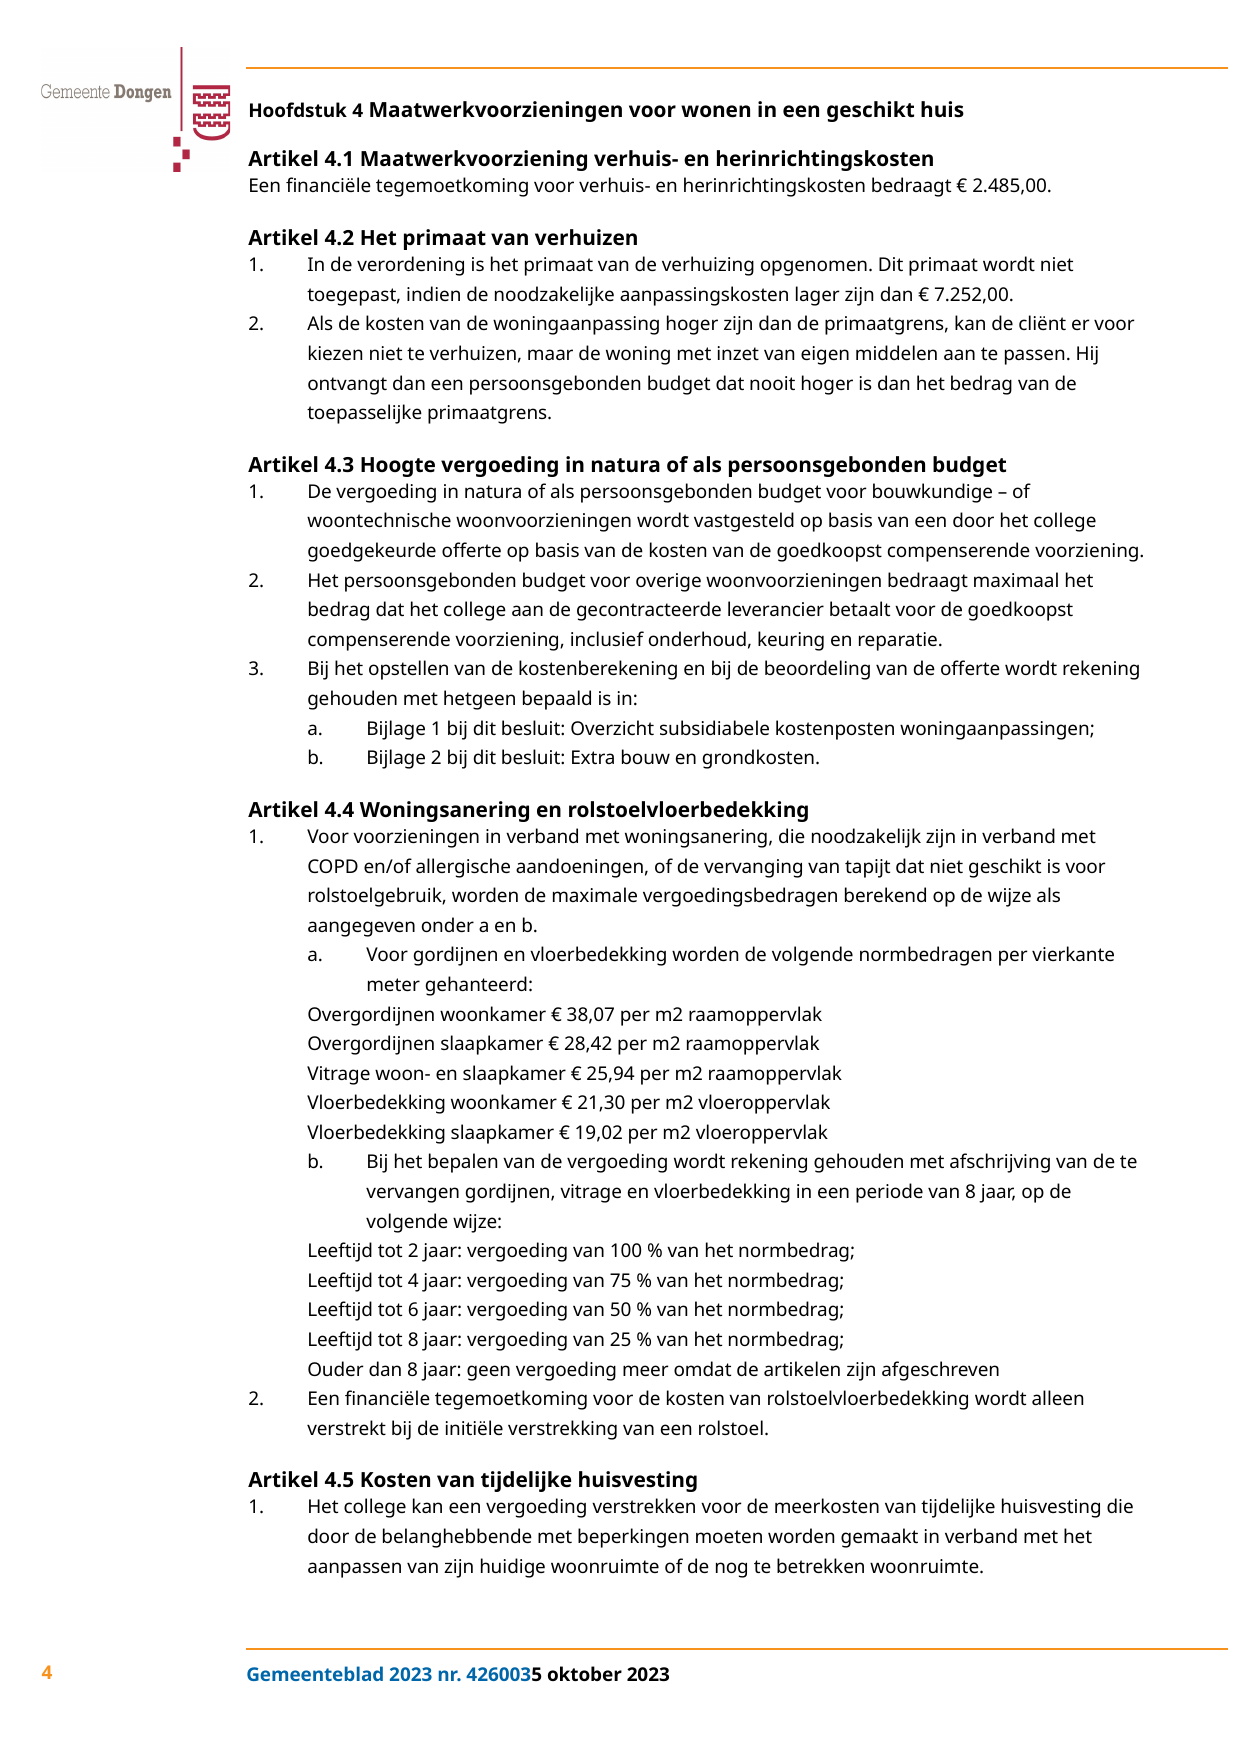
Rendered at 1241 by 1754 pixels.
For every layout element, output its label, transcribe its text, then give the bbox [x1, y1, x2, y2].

list Als de kosten van de woningaanpassing hoger zijn dan de primaatgrens, kan de cliënt er voor kiezen niet te verhuizen, maar de woning met inzet van eigen middelen aan te passen. Hij ontvangt dan een persoonsgebonden budget dat nooit hoger is dan het bedrag van de toepasselijke primaatgrens. [248, 311, 1152, 425]
list Vloerbedekking slaapkamer € 19,02 per m2 vloeroppervlak [248, 1119, 1152, 1145]
list Leeftijd tot 4 jaar: vergoeding van 75 % van het normbedrag; [248, 1267, 1152, 1293]
text Artikel 4.2 Het primaat van verhuizen [248, 223, 1152, 251]
list Bijlage 2 bij dit besluit: Extra bouw en grondkosten. [307, 744, 1152, 770]
list Leeftijd tot 2 jaar: vergoeding van 100 % van het normbedrag; [248, 1237, 1152, 1263]
list De vergoeding in natura of als persoonsgebonden budget voor bouwkundige – of woontechnische woonvoorzieningen wordt vastgesteld op basis van een door het college goedgekeurde offerte op basis van de kosten van de goedkoopst compenserende voorziening. [248, 478, 1152, 563]
list Voor voorzieningen in verband met woningsanering, die noodzakelijk zijn in verband met COPD en/of allergische aandoeningen, of de vervanging van tapijt dat niet geschikt is voor rolstoelgebruik, worden de maximale vergoedingsbedragen berekend op de wijze als aangegeven onder a en b. [248, 823, 1152, 938]
list Een financiële tegemoetkoming voor de kosten van rolstoelvloerbedekking wordt alleen verstrekt bij de initiële verstrekking van een rolstoel. [248, 1385, 1152, 1441]
list Bij het bepalen van de vergoeding wordt rekening gehouden met afschrijving van de te vervangen gordijnen, vitrage en vloerbedekking in een periode van 8 jaar, op de volgende wijze: [307, 1149, 1152, 1233]
list Bijlage 1 bij dit besluit: Overzicht subsidiabele kostenposten woningaanpassingen; [307, 715, 1152, 741]
list Vloerbedekking woonkamer € 21,30 per m2 vloeroppervlak [248, 1089, 1152, 1115]
list Bij het opstellen van de kostenberekening en bij de beoordeling van de offerte wordt rekening gehouden met hetgeen bepaald is in: [248, 656, 1152, 711]
list Overgordijnen slaapkamer € 28,42 per m2 raamoppervlak [248, 1030, 1152, 1056]
picture [41, 47, 231, 172]
list Overgordijnen woonkamer € 38,07 per m2 raamoppervlak [248, 1001, 1152, 1026]
text Hoofdstuk 4 Maatwerkvoorzieningen voor wonen in een geschikt huis [248, 95, 1152, 123]
text Artikel 4.1 Maatwerkvoorziening verhuis- en herinrichtingskosten [248, 144, 1152, 172]
list Voor gordijnen en vloerbedekking worden de volgende normbedragen per vierkante meter gehanteerd: [307, 942, 1152, 997]
list Leeftijd tot 8 jaar: vergoeding van 25 % van het normbedrag; [248, 1326, 1152, 1352]
list Ouder dan 8 jaar: geen vergoeding meer omdat de artikelen zijn afgeschreven [248, 1356, 1152, 1381]
text Artikel 4.3 Hoogte vergoeding in natura of als persoonsgebonden budget [248, 450, 1152, 478]
text Artikel 4.4 Woningsanering en rolstoelvloerbedekking [248, 795, 1152, 823]
list In de verordening is het primaat van de verhuizing opgenomen. Dit primaat wordt niet toegepast, indien de noodzakelijke aanpassingskosten lager zijn dan € 7.252,00. [248, 251, 1152, 307]
list Het college kan een vergoeding verstrekken voor de meerkosten van tijdelijke huisvesting die door de belanghebbende met beperkingen moeten worden gemaakt in verband met het aanpassen van zijn huidige woonruimte of de nog te betrekken woonruimte. [248, 1494, 1152, 1579]
list Het persoonsgebonden budget voor overige woonvoorzieningen bedraagt maximaal het bedrag dat het college aan de gecontracteerde leverancier betaalt voor de goedkoopst compenserende voorziening, inclusief onderhoud, keuring en reparatie. [248, 567, 1152, 652]
list Vitrage woon- en slaapkamer € 25,94 per m2 raamoppervlak [248, 1060, 1152, 1086]
text Een financiële tegemoetkoming voor verhuis- en herinrichtingskosten bedraagt € 2.485,00. [248, 172, 1152, 198]
list Leeftijd tot 6 jaar: vergoeding van 50 % van het normbedrag; [248, 1297, 1152, 1322]
text Artikel 4.5 Kosten van tijdelijke huisvesting [248, 1465, 1152, 1494]
